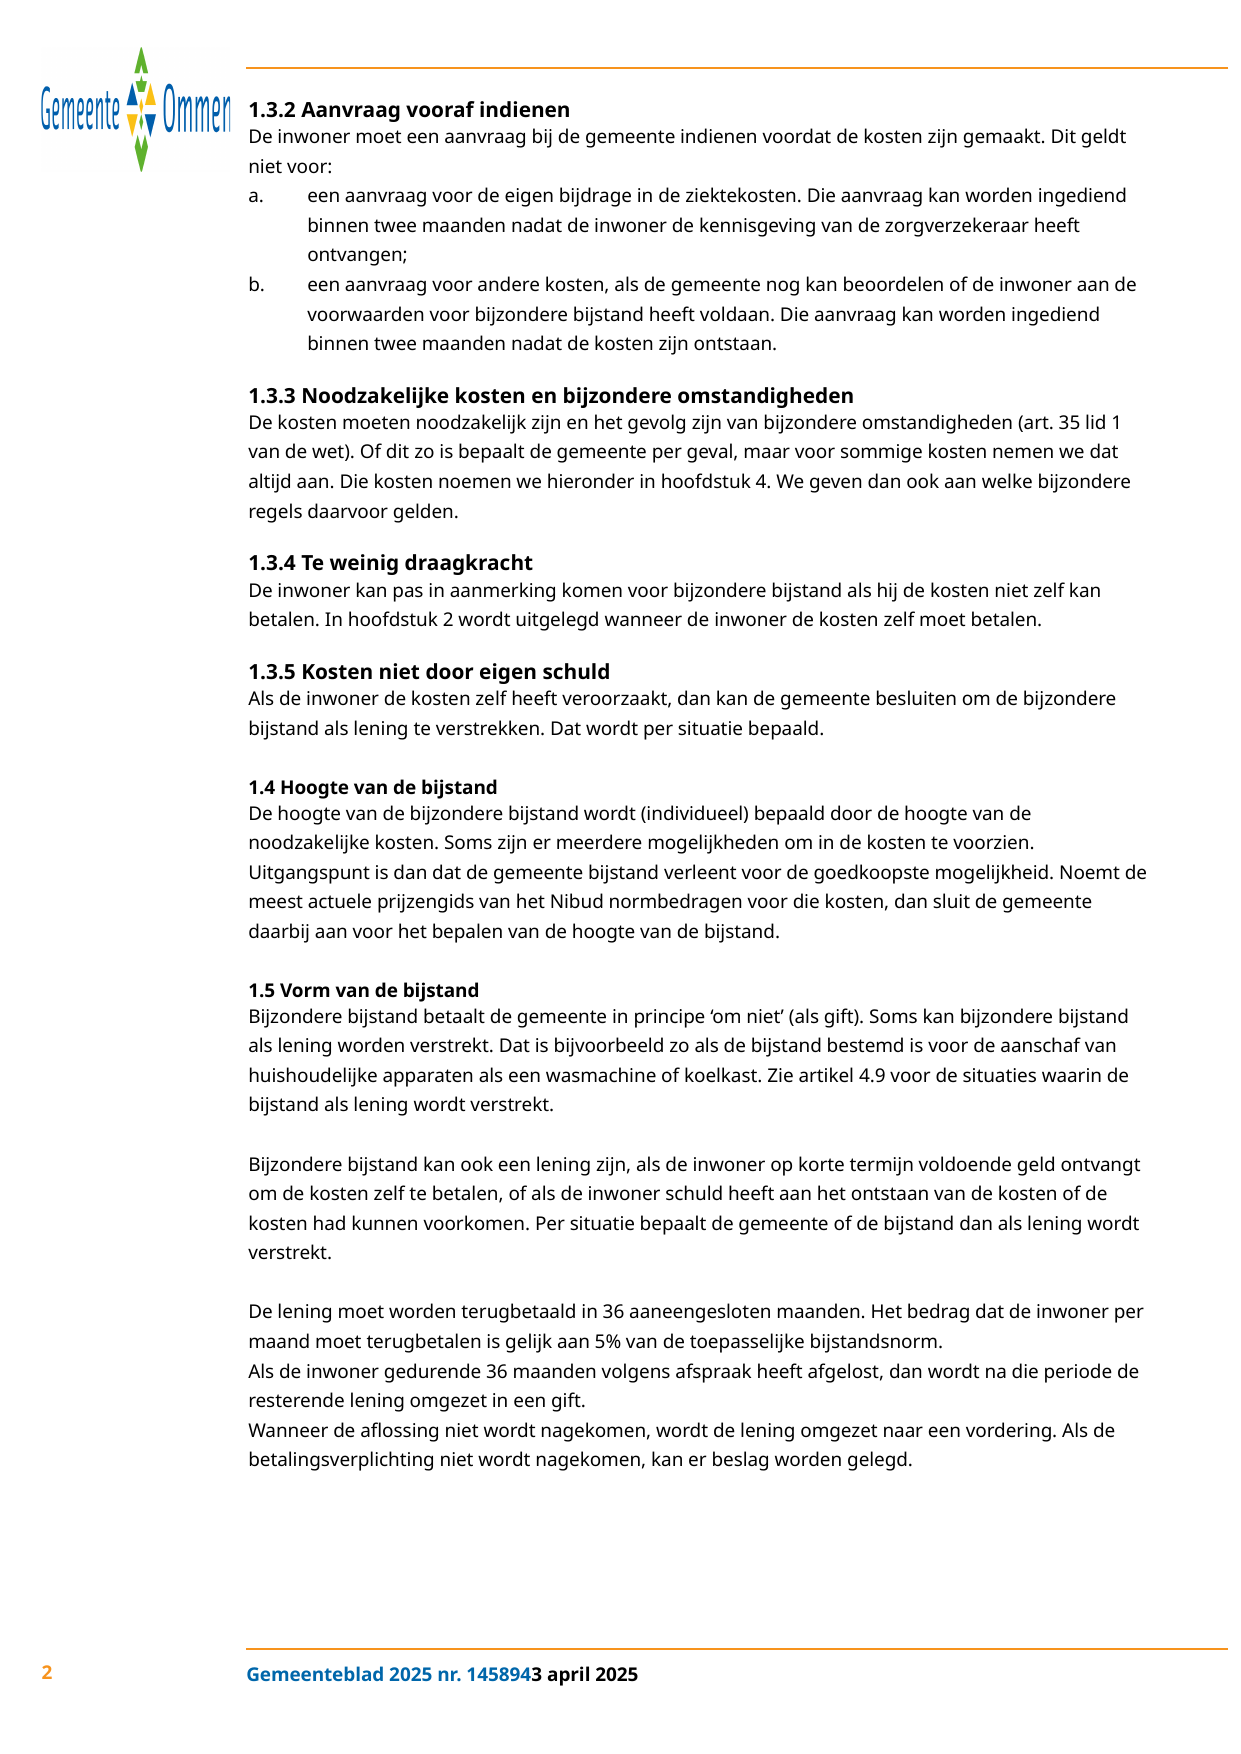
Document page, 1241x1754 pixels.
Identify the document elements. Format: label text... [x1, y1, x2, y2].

picture [41, 47, 231, 172]
text 1.3.5 Kosten niet door eigen schuld [248, 657, 1152, 685]
text De inwoner kan pas in aanmerking komen voor bijzondere bijstand als hij de kosten niet zelf kan betalen. In hoofdstuk 2 wordt uitgelegd wanneer de inwoner de kosten zelf moet betalen. [248, 577, 1152, 632]
text De lening moet worden terugbetaald in 36 aaneengesloten maanden. Het bedrag dat de inwoner per maand moet terugbetalen is gelijk aan 5% van de toepasselijke bijstandsnorm. [248, 1299, 1152, 1354]
text Als de inwoner de kosten zelf heeft veroorzaakt, dan kan de gemeente besluiten om de bijzondere bijstand als lening te verstrekken. Dat wordt per situatie bepaald. [248, 685, 1152, 741]
text Als de inwoner gedurende 36 maanden volgens afspraak heeft afgelost, dan wordt na die periode de resterende lening omgezet in een gift. [248, 1358, 1152, 1413]
text Wanneer de aflossing niet wordt nagekomen, wordt de lening omgezet naar een vordering. Als de betalingsverplichting niet wordt nagekomen, kan er beslag worden gelegd. [248, 1417, 1152, 1472]
text Bijzondere bijstand betaalt de gemeente in principe ‘om niet’ (als gift). Soms kan bijzondere bijstand als lening worden verstrekt. Dat is bijvoorbeeld zo als de bijstand bestemd is voor de aanschaf van huishoudelijke apparaten als een wasmachine of koelkast. Zie artikel 4.9 voor de situaties waarin de bijstand als lening wordt verstrekt. [248, 1003, 1152, 1117]
list een aanvraag voor andere kosten, als de gemeente nog kan beoordelen of de inwoner aan de voorwaarden voor bijzondere bijstand heeft voldaan. Die aanvraag kan worden ingediend binnen twee maanden nadat de kosten zijn ontstaan. [248, 271, 1152, 356]
text 1.3.3 Noodzakelijke kosten en bijzondere omstandigheden [248, 381, 1152, 409]
text De inwoner moet een aanvraag bij de gemeente indienen voordat de kosten zijn gemaakt. Dit geldt niet voor: [248, 123, 1152, 178]
text 1.5 Vorm van de bijstand [248, 977, 1152, 1003]
list een aanvraag voor de eigen bijdrage in de ziektekosten. Die aanvraag kan worden ingediend binnen twee maanden nadat de inwoner de kennisgeving van de zorgverzekeraar heeft ontvangen; [248, 182, 1152, 267]
text 1.3.2 Aanvraag vooraf indienen [248, 95, 1152, 123]
text De kosten moeten noodzakelijk zijn en het gevolg zijn van bijzondere omstandigheden (art. 35 lid 1 van de wet). Of dit zo is bepaalt de gemeente per geval, maar voor sommige kosten nemen we dat altijd aan. Die kosten noemen we hieronder in hoofdstuk 4. We geven dan ook aan welke bijzondere regels daarvoor gelden. [248, 409, 1152, 524]
text 1.3.4 Te weinig draagkracht [248, 548, 1152, 577]
text De hoogte van de bijzondere bijstand wordt (individueel) bepaald door de hoogte van de noodzakelijke kosten. Soms zijn er meerdere mogelijkheden om in de kosten te voorzien. Uitgangspunt is dan dat de gemeente bijstand verleent voor de goedkoopste mogelijkheid. Noemt de meest actuele prijzengids van het Nibud normbedragen voor die kosten, dan sluit de gemeente daarbij aan voor het bepalen van de hoogte van de bijstand. [248, 800, 1152, 944]
text 1.4 Hoogte van de bijstand [248, 774, 1152, 800]
text Bijzondere bijstand kan ook een lening zijn, als de inwoner op korte termijn voldoende geld ontvangt om de kosten zelf te betalen, of als de inwoner schuld heeft aan het ontstaan van de kosten of de kosten had kunnen voorkomen. Per situatie bepaalt de gemeente of de bijstand dan als lening wordt verstrekt. [248, 1151, 1152, 1265]
